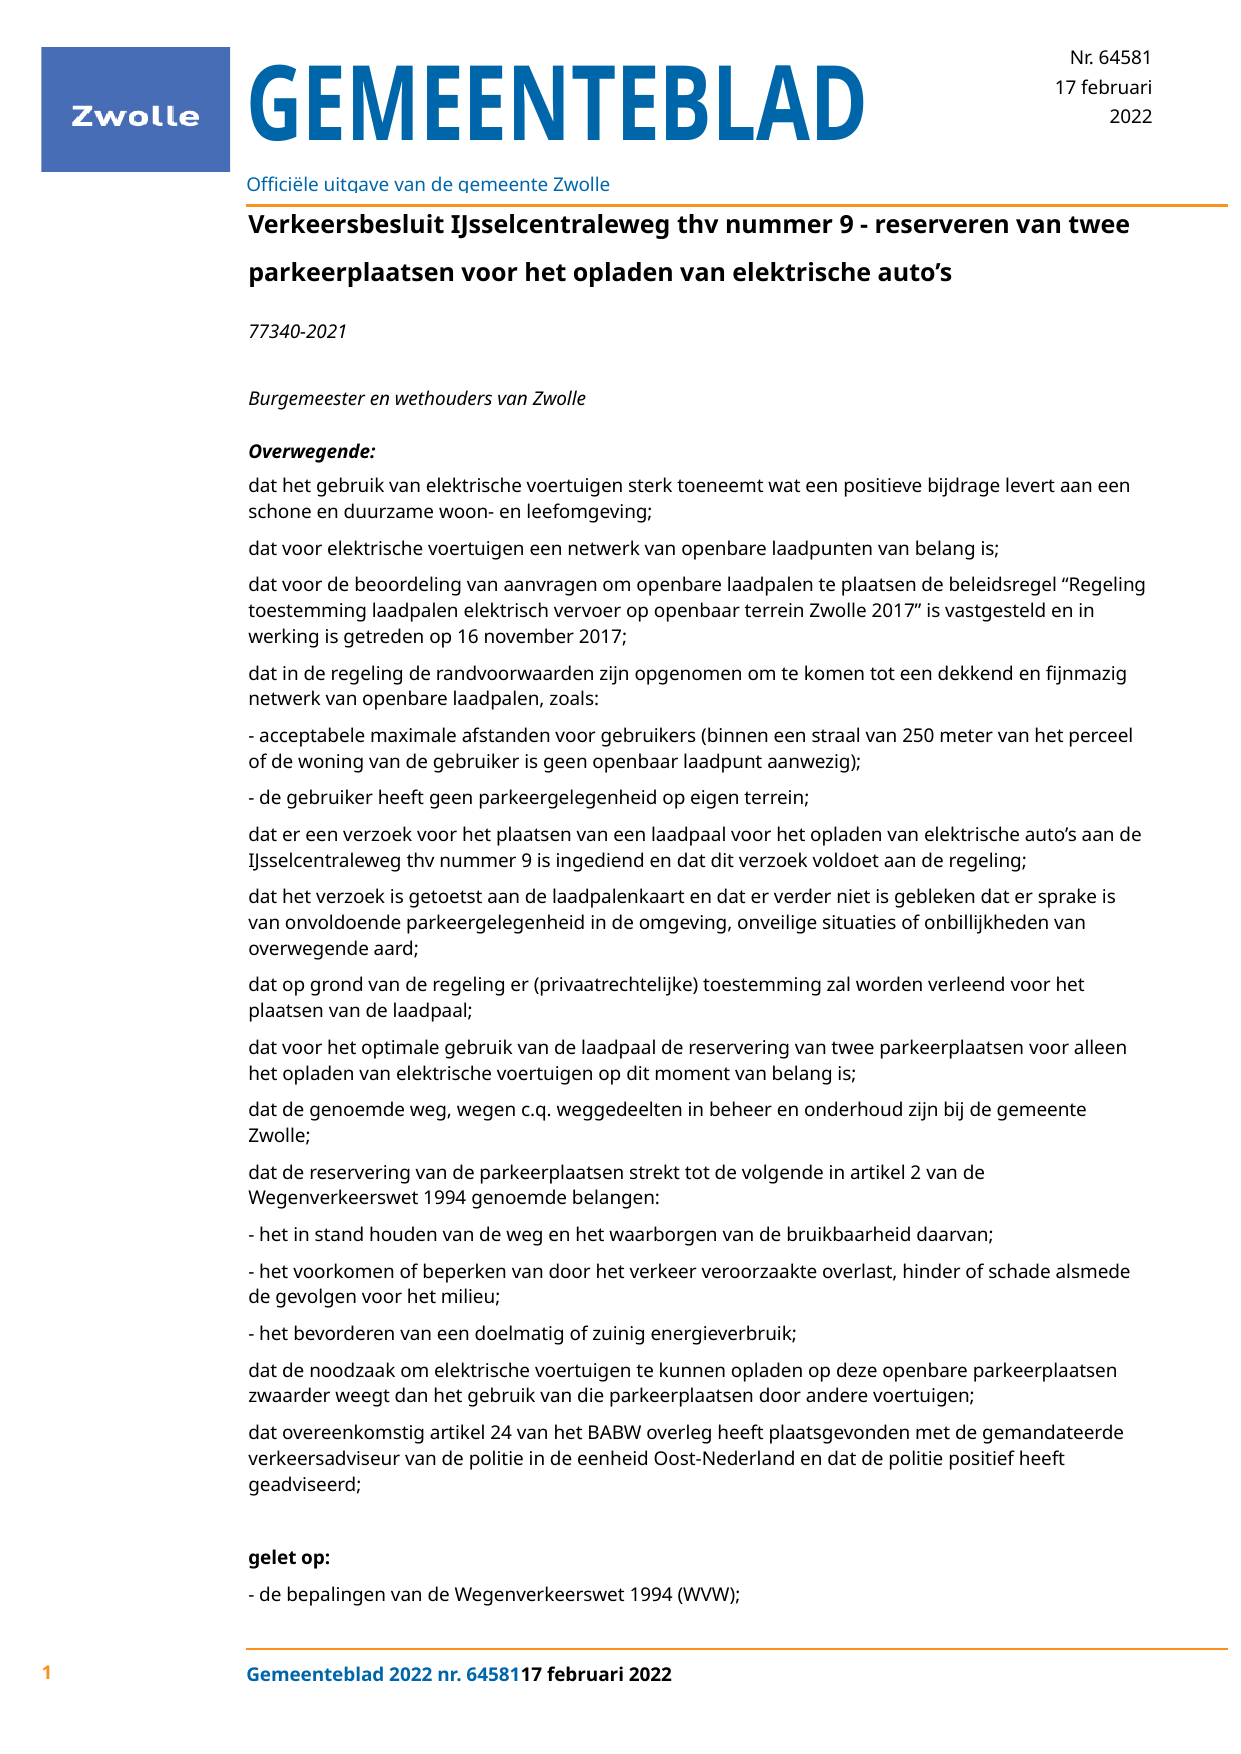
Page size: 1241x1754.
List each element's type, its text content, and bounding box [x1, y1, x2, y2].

text dat de genoemde weg, wegen c.q. weggedeelten in beheer en onderhoud zijn bij de gemeente Zwolle; [248, 1096, 1152, 1148]
picture [41, 47, 231, 172]
text Burgemeester en wethouders van Zwolle [248, 386, 1152, 411]
text - het bevorderen van een doelmatig of zuinig energieverbruik; [248, 1320, 1152, 1346]
text dat voor elektrische voertuigen een netwerk van openbare laadpunten van belang is; [248, 535, 1152, 561]
text dat voor de beoordeling van aanvragen om openbare laadpalen te plaatsen de beleidsregel “Regeling toestemming laadpalen elektrisch vervoer op openbaar terrein Zwolle 2017” is vastgesteld en in werking is getreden op 16 november 2017; [248, 572, 1152, 649]
text - de bepalingen van de Wegenverkeerswet 1994 (WVW); [248, 1581, 1152, 1607]
text - de gebruiker heeft geen parkeergelegenheid op eigen terrein; [248, 784, 1152, 810]
text dat er een verzoek voor het plaatsen van een laadpaal voor het opladen van elektrische auto’s aan de IJsselcentraleweg thv nummer 9 is ingediend en dat dit verzoek voldoet aan de regeling; [248, 821, 1152, 873]
text Overwegende: [248, 438, 1152, 464]
text dat het gebruik van elektrische voertuigen sterk toeneemt wat een positieve bijdrage levert aan een schone en duurzame woon- en leefomgeving; [248, 472, 1152, 524]
text dat het verzoek is getoetst aan de laadpalenkaart en dat er verder niet is gebleken dat er sprake is van onvoldoende parkeergelegenheid in de omgeving, onveilige situaties of onbillijkheden van overwegende aard; [248, 883, 1152, 961]
text dat de noodzaak om elektrische voertuigen te kunnen opladen op deze openbare parkeerplaatsen zwaarder weegt dan het gebruik van die parkeerplaatsen door andere voertuigen; [248, 1357, 1152, 1408]
text gelet op: [248, 1544, 1152, 1570]
text - het in stand houden van de weg en het waarborgen van de bruikbaarheid daarvan; [248, 1221, 1152, 1247]
text dat de reservering van de parkeerplaatsen strekt tot de volgende in artikel 2 van de Wegenverkeerswet 1994 genoemde belangen: [248, 1159, 1152, 1210]
text Verkeersbesluit IJsselcentraleweg thv nummer 9 - reserveren van twee parkeerplaatsen voor het opladen van elektrische auto’s [248, 207, 1152, 288]
text - het voorkomen of beperken van door het verkeer veroorzaakte overlast, hinder of schade alsmede de gevolgen voor het milieu; [248, 1258, 1152, 1309]
text dat in de regeling de randvoorwaarden zijn opgenomen om te komen tot een dekkend en fijnmazig netwerk van openbare laadpalen, zoals: [248, 660, 1152, 711]
text dat voor het optimale gebruik van de laadpaal de reservering van twee parkeerplaatsen voor alleen het opladen van elektrische voertuigen op dit moment van belang is; [248, 1034, 1152, 1086]
text 77340-2021 [248, 318, 1152, 344]
text - acceptabele maximale afstanden voor gebruikers (binnen een straal van 250 meter van het perceel of de woning van de gebruiker is geen openbaar laadpunt aanwezig); [248, 722, 1152, 773]
text dat overeenkomstig artikel 24 van het BABW overleg heeft plaatsgevonden met de gemandateerde verkeersadviseur van de politie in de eenheid Oost-Nederland en dat de politie positief heeft geadviseerd; [248, 1419, 1152, 1497]
text dat op grond van de regeling er (privaatrechtelijke) toestemming zal worden verleend voor het plaatsen van de laadpaal; [248, 972, 1152, 1023]
